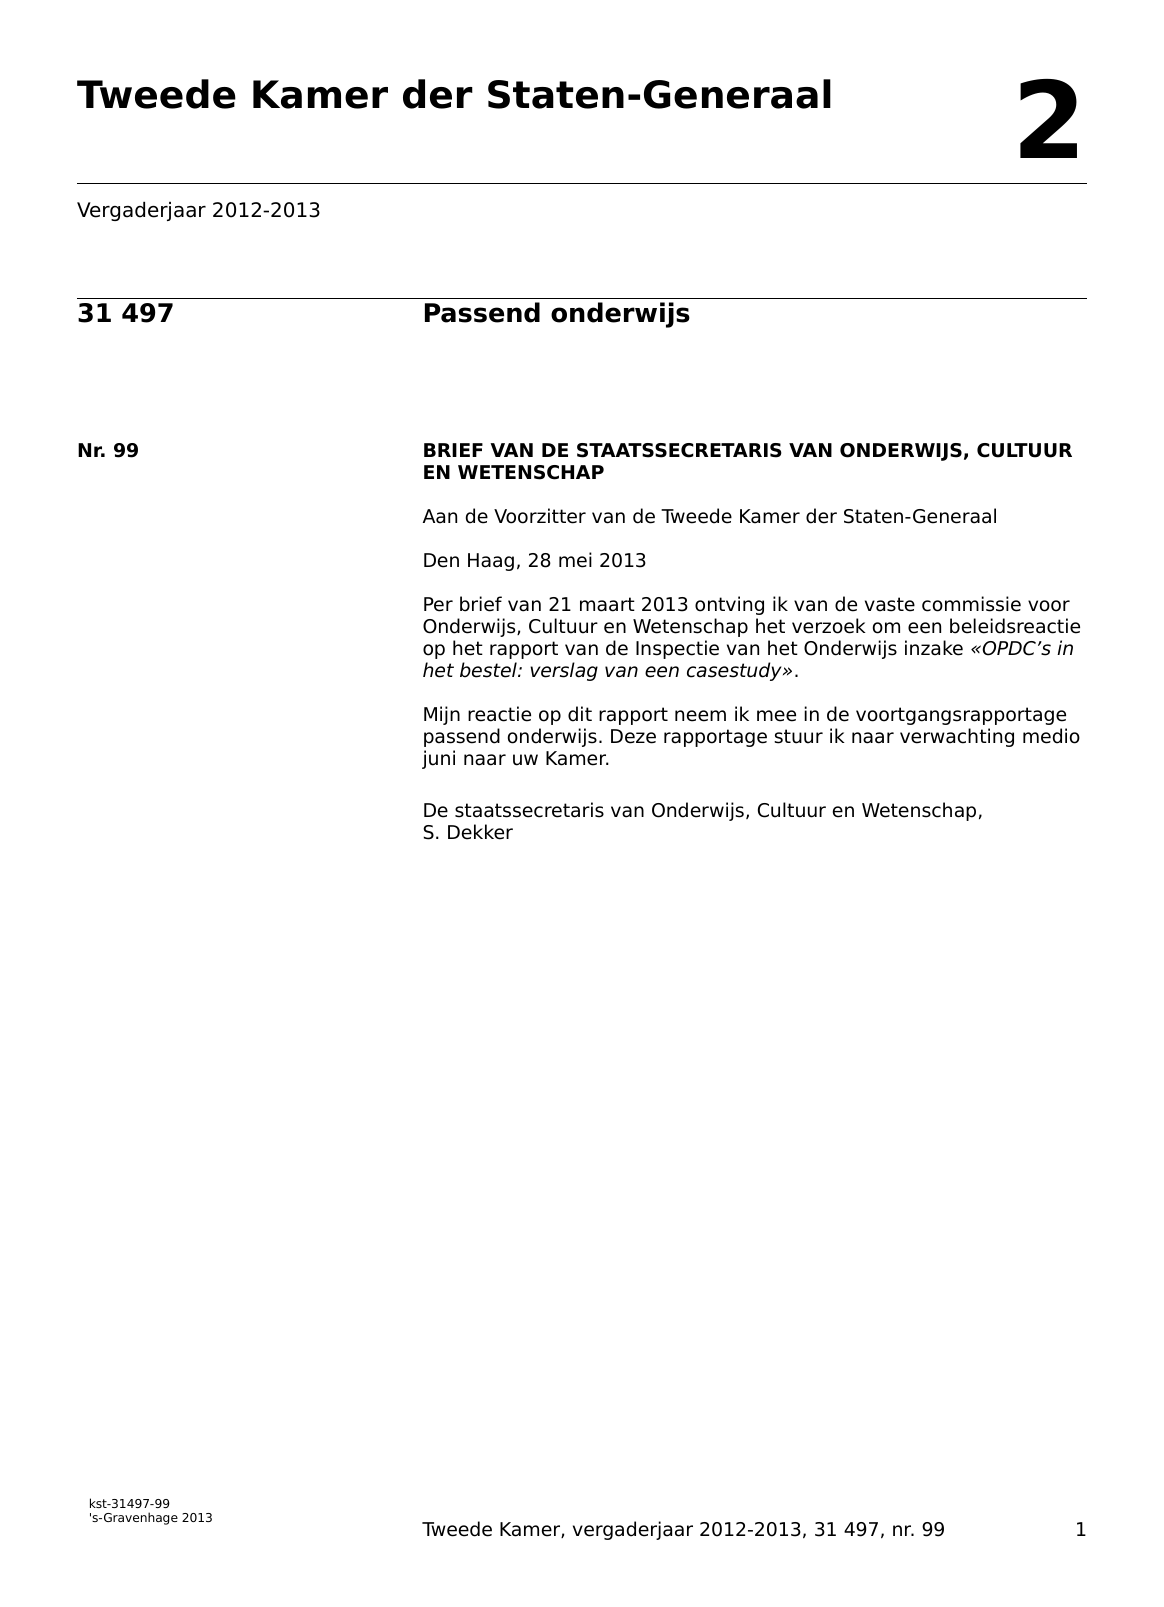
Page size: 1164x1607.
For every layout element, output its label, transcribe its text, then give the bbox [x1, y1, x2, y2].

text kst-31497-99 [88, 1497, 323, 1511]
subtitle Nr. 99 BRIEF VAN DE STAATSSECRETARIS VAN ONDERWIJS, CULTUUR EN WETENSCHAP [77, 440, 1087, 484]
subtitle 31 497 Passend onderwijs [77, 299, 1087, 329]
text Mijn reactie op dit rapport neem ik mee in de voortgangsrapportage passend onderwijs. Deze rapportage stuur ik naar verwachting medio juni naar uw Kamer. [422, 704, 1087, 770]
table_cell Vergaderjaar 2012-2013 [77, 184, 1087, 298]
table_header Tweede Kamer der Staten-Generaal [77, 59, 886, 183]
text De staatssecretaris van Onderwijs, Cultuur en Wetenschap, S. Dekker [422, 800, 1087, 844]
text 's-Gravenhage 2013 [88, 1511, 323, 1525]
text Aan de Voorzitter van de Tweede Kamer der Staten-Generaal [422, 506, 1087, 528]
text Per brief van 21 maart 2013 ontving ik van de vaste commissie voor Onderwijs, Cultuur en Wetenschap het verzoek om een beleidsreactie op het rapport van de Inspectie van het Onderwijs inzake «OPDC’s in het bestel: verslag van een casestudy». [422, 594, 1087, 682]
table_header 2 [886, 59, 1087, 183]
text Den Haag, 28 mei 2013 [422, 550, 1087, 572]
